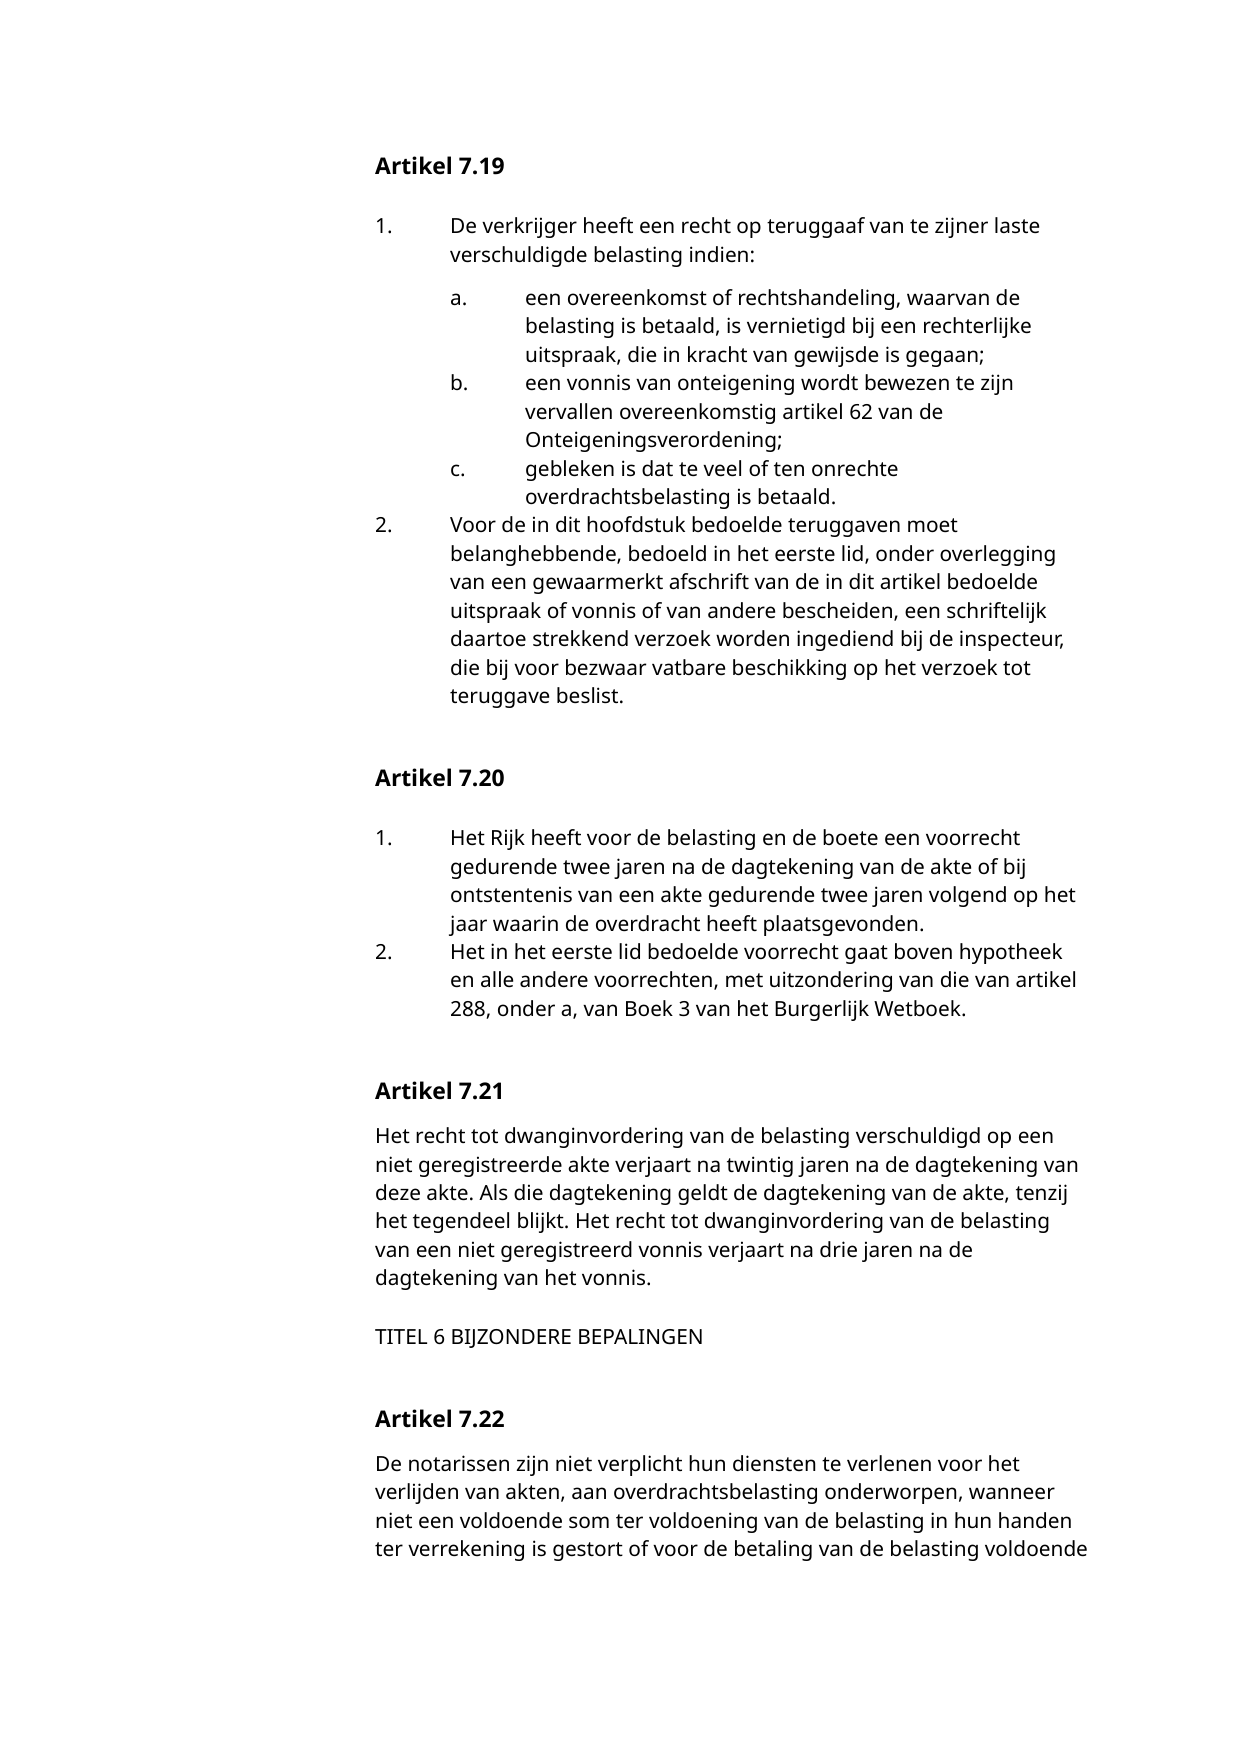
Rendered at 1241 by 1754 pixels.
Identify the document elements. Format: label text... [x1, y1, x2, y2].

list Het Rijk heeft voor de belasting en de boete een voorrecht gedurende twee jaren na de dagtekening van de akte of bij ontstentenis van een akte gedurende twee jaren volgend op het jaar waarin de overdracht heeft plaatsgevonden. [375, 823, 1090, 937]
text Het recht tot dwanginvordering van de belasting verschuldigd op een niet geregistreerde akte verjaart na twintig jaren na de dagtekening van deze akte. Als die dagtekening geldt de dagtekening van de akte, tenzij het tegendeel blijkt. Het recht tot dwanginvordering van de belasting van een niet geregistreerd vonnis verjaart na drie jaren na de dagtekening van het vonnis. [375, 1121, 1090, 1292]
subtitle Artikel 7.19 [375, 150, 1090, 181]
list De verkrijger heeft een recht op teruggaaf van te zijner laste verschuldigde belasting indien: [375, 211, 1090, 268]
list gebleken is dat te veel of ten onrechte overdrachtsbelasting is betaald. [450, 454, 1090, 511]
list een overeenkomst of rechtshandeling, waarvan de belasting is betaald, is vernietigd bij een rechterlijke uitspraak, die in kracht van gewijsde is gegaan; [450, 283, 1090, 368]
subtitle Artikel 7.21 [375, 1075, 1090, 1106]
subtitle Artikel 7.22 [375, 1403, 1090, 1434]
list Voor de in dit hoofdstuk bedoelde teruggaven moet belanghebbende, bedoeld in het eerste lid, onder overlegging van een gewaarmerkt afschrift van de in dit artikel bedoelde uitspraak of vonnis of van andere bescheiden, een schriftelijk daartoe strekkend verzoek worden ingediend bij de inspecteur, die bij voor bezwaar vatbare beschikking op het verzoek tot teruggave beslist. [375, 511, 1090, 710]
subtitle TITEL 6 BIJZONDERE BEPALINGEN [375, 1322, 1090, 1350]
text De notarissen zijn niet verplicht hun diensten te verlenen voor het verlijden van akten, aan overdrachtsbelasting onderworpen, wanneer niet een voldoende som ter voldoening van de belasting in hun handen ter verrekening is gestort of voor de betaling van de belasting voldoende [375, 1449, 1090, 1563]
list een vonnis van onteigening wordt bewezen te zijn vervallen overeenkomstig artikel 62 van de Onteigeningsverordening; [450, 368, 1090, 454]
subtitle Artikel 7.20 [375, 762, 1090, 793]
list Het in het eerste lid bedoelde voorrecht gaat boven hypotheek en alle andere voorrechten, met uitzondering van die van artikel 288, onder a, van Boek 3 van het Burgerlijk Wetboek. [375, 937, 1090, 1022]
